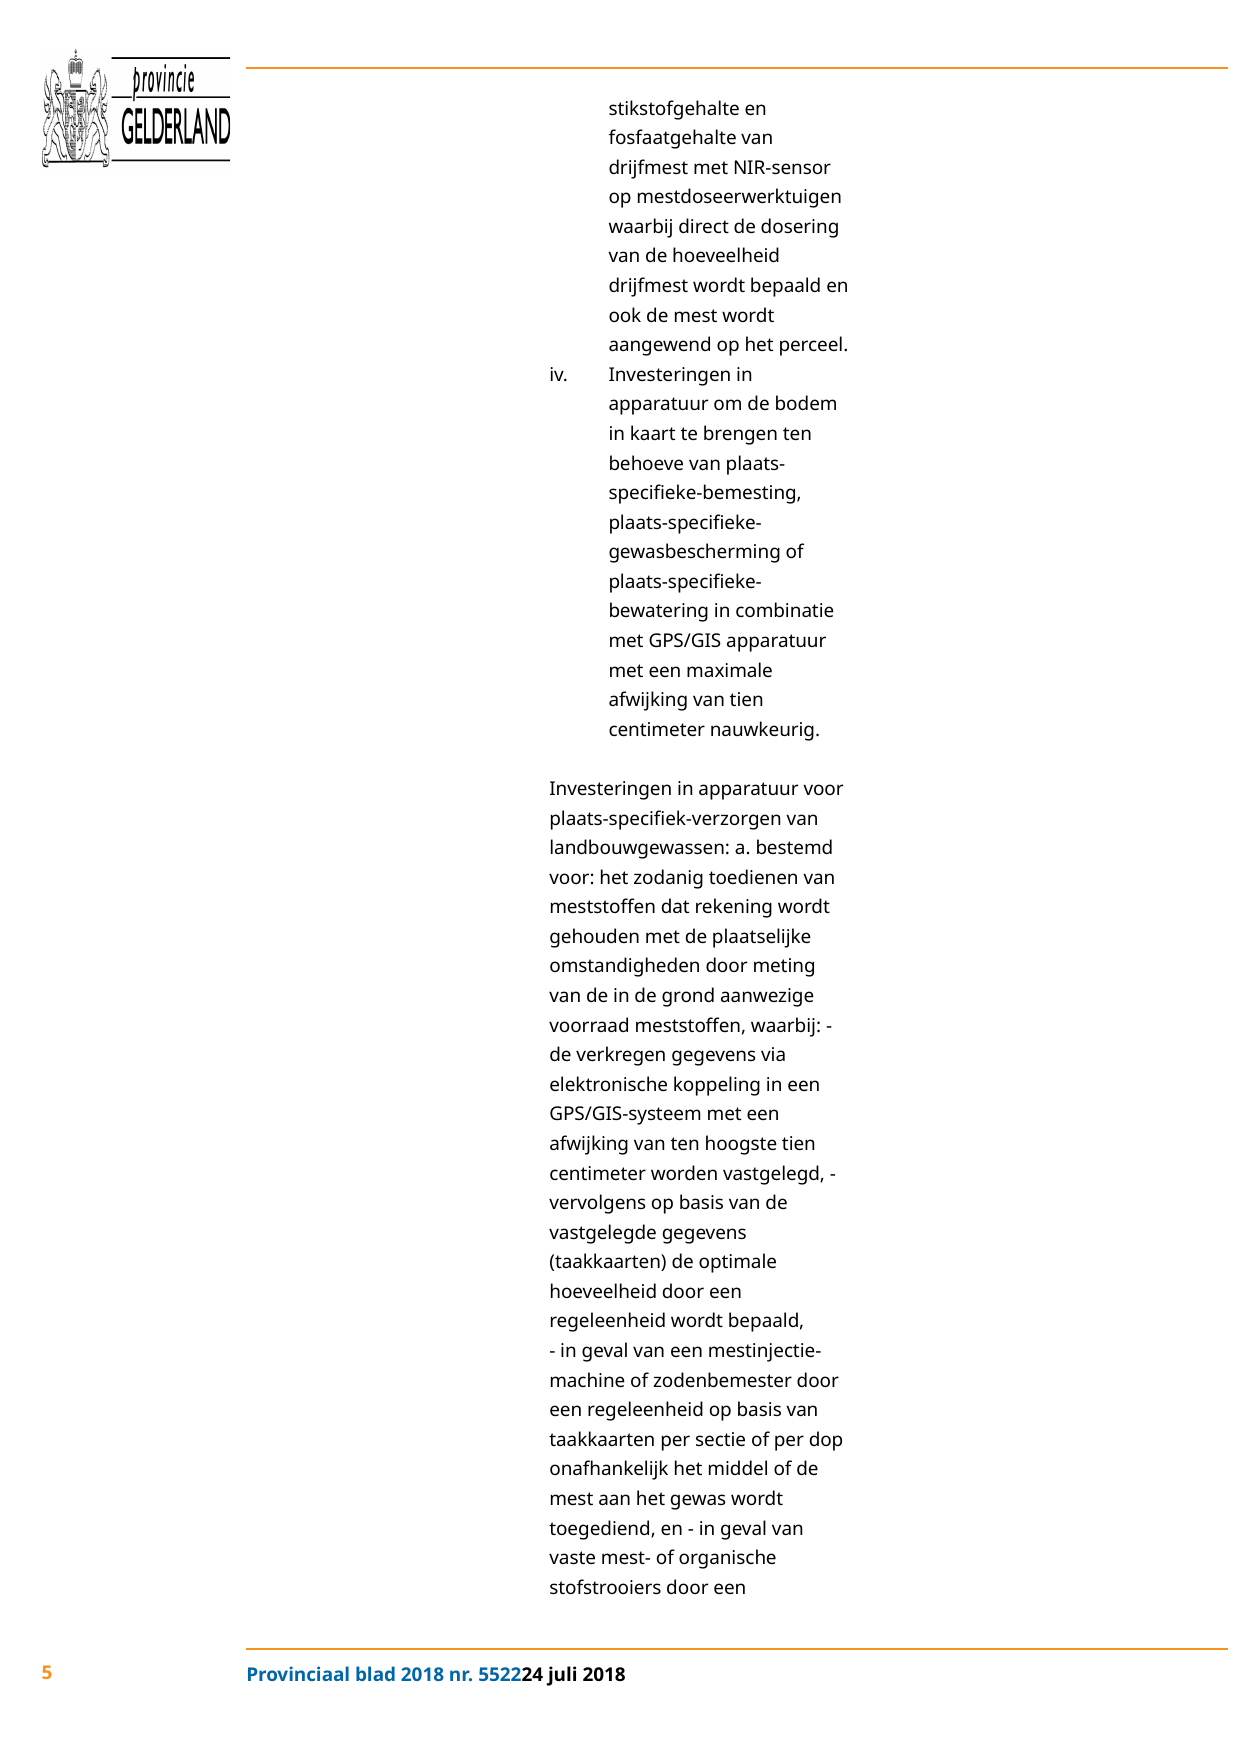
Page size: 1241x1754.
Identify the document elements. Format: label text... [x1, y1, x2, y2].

table_cell [850, 95, 1152, 1600]
picture [41, 47, 231, 172]
table_cell stikstofgehalte en fosfaatgehalte van drijfmest met NIR-sensor op mestdoseerwerktuigen waarbij direct de dosering van de hoeveelheid drijfmest wordt bepaald en ook de mest wordt aangewend op het perceel. Investeringen in apparatuur om de bodem in kaart te brengen ten behoeve van plaats- specifieke-bemesting, plaats-specifieke-gewasbescherming of plaats-specifieke-bewatering in combinatie met GPS/GIS apparatuur met een maximale afwijking van tien centimeter nauwkeurig. Investeringen in apparatuur voor plaats-specifiek-verzorgen van landbouwgewassen: a. bestemd voor: het zodanig toedienen van meststoffen dat rekening wordt gehouden met de plaatselijke omstandigheden door meting van de in de grond aanwezige voorraad meststoffen, waarbij: - de verkregen gegevens via elektronische koppeling in een GPS/GIS-systeem met een afwijking van ten hoogste tien centimeter worden vastgelegd, - vervolgens op basis van de vastgelegde gegevens (taakkaarten) de optimale hoeveelheid door een regeleenheid wordt bepaald, - in geval van een mestinjectie-machine of zodenbemester door een regeleenheid op basis van taakkaarten per sectie of per dop onafhankelijk het middel of de mest aan het gewas wordt toegediend, en - in geval van vaste mest- of organische stofstrooiers door een [549, 95, 850, 1600]
table_cell [248, 95, 549, 1600]
